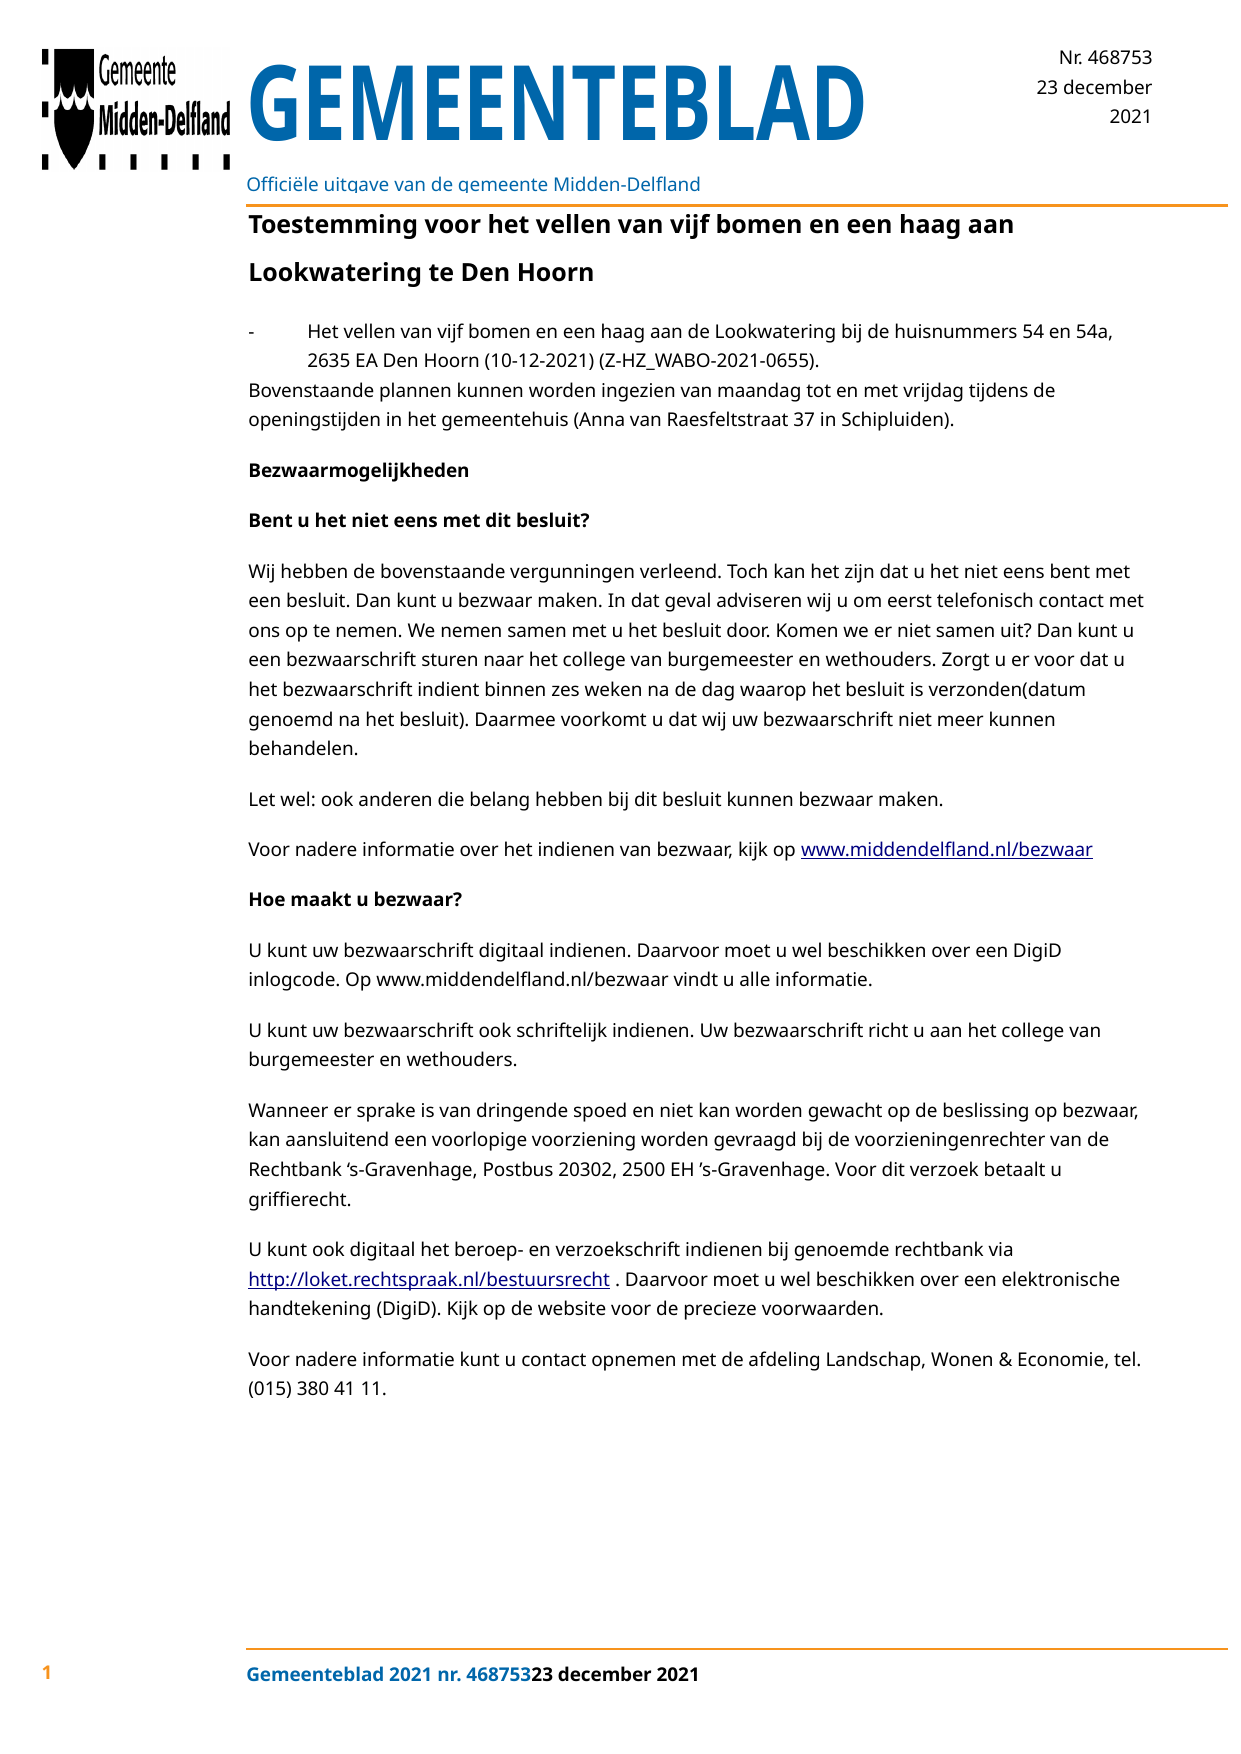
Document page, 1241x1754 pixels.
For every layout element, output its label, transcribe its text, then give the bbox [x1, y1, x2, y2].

text Wanneer er sprake is van dringende spoed en niet kan worden gewacht op de beslissing op bezwaar, kan aansluitend een voorlopige voorziening worden gevraagd bij de voorzieningenrechter van de Rechtbank ‘s-Gravenhage, Postbus 20302, 2500 EH ’s-Gravenhage. Voor dit verzoek betaalt u griffierecht. [248, 1097, 1152, 1212]
text U kunt uw bezwaarschrift digitaal indienen. Daarvoor moet u wel beschikken over een DigiD inlogcode. Op www.middendelfland.nl/bezwaar vindt u alle informatie. [248, 937, 1152, 992]
text Bent u het niet eens met dit besluit? [248, 507, 1152, 533]
text Bovenstaande plannen kunnen worden ingezien van maandag tot en met vrijdag tijdens de openingstijden in het gemeentehuis (Anna van Raesfeltstraat 37 in Schipluiden). [248, 377, 1152, 432]
text Let wel: ook anderen die belang hebben bij dit besluit kunnen bezwaar maken. [248, 786, 1152, 812]
text U kunt uw bezwaarschrift ook schriftelijk indienen. Uw bezwaarschrift richt u aan het college van burgemeester en wethouders. [248, 1017, 1152, 1072]
text Wij hebben de bovenstaande vergunningen verleend. Toch kan het zijn dat u het niet eens bent met een besluit. Dan kunt u bezwaar maken. In dat geval adviseren wij u om eerst telefonisch contact met ons op te nemen. We nemen samen met u het besluit door. Komen we er niet samen uit? Dan kunt u een bezwaarschrift sturen naar het college van burgemeester en wethouders. Zorgt u er voor dat u het bezwaarschrift indient binnen zes weken na de dag waarop het besluit is verzonden(datum genoemd na het besluit). Daarmee voorkomt u dat wij uw bezwaarschrift niet meer kunnen behandelen. [248, 558, 1152, 761]
text Bezwaarmogelijkheden [248, 457, 1152, 483]
picture [41, 47, 231, 172]
text U kunt ook digitaal het beroep- en verzoekschrift indienen bij genoemde rechtbank via http://loket.rechtspraak.nl/bestuursrecht . Daarvoor moet u wel beschikken over een elektronische handtekening (DigiD). Kijk op de website voor de precieze voorwaarden. [248, 1236, 1152, 1321]
list Het vellen van vijf bomen en een haag aan de Lookwatering bij de huisnummers 54 en 54a, 2635 EA Den Hoorn (10-12-2021) (Z-HZ_WABO-2021-0655). [248, 318, 1152, 373]
text Voor nadere informatie over het indienen van bezwaar, kijk op www.middendelfland.nl/bezwaar [248, 836, 1152, 862]
text Voor nadere informatie kunt u contact opnemen met de afdeling Landschap, Wonen & Economie, tel. (015) 380 41 11. [248, 1346, 1152, 1401]
text Toestemming voor het vellen van vijf bomen en een haag aan Lookwatering te Den Hoorn [248, 207, 1152, 288]
text Hoe maakt u bezwaar? [248, 887, 1152, 912]
